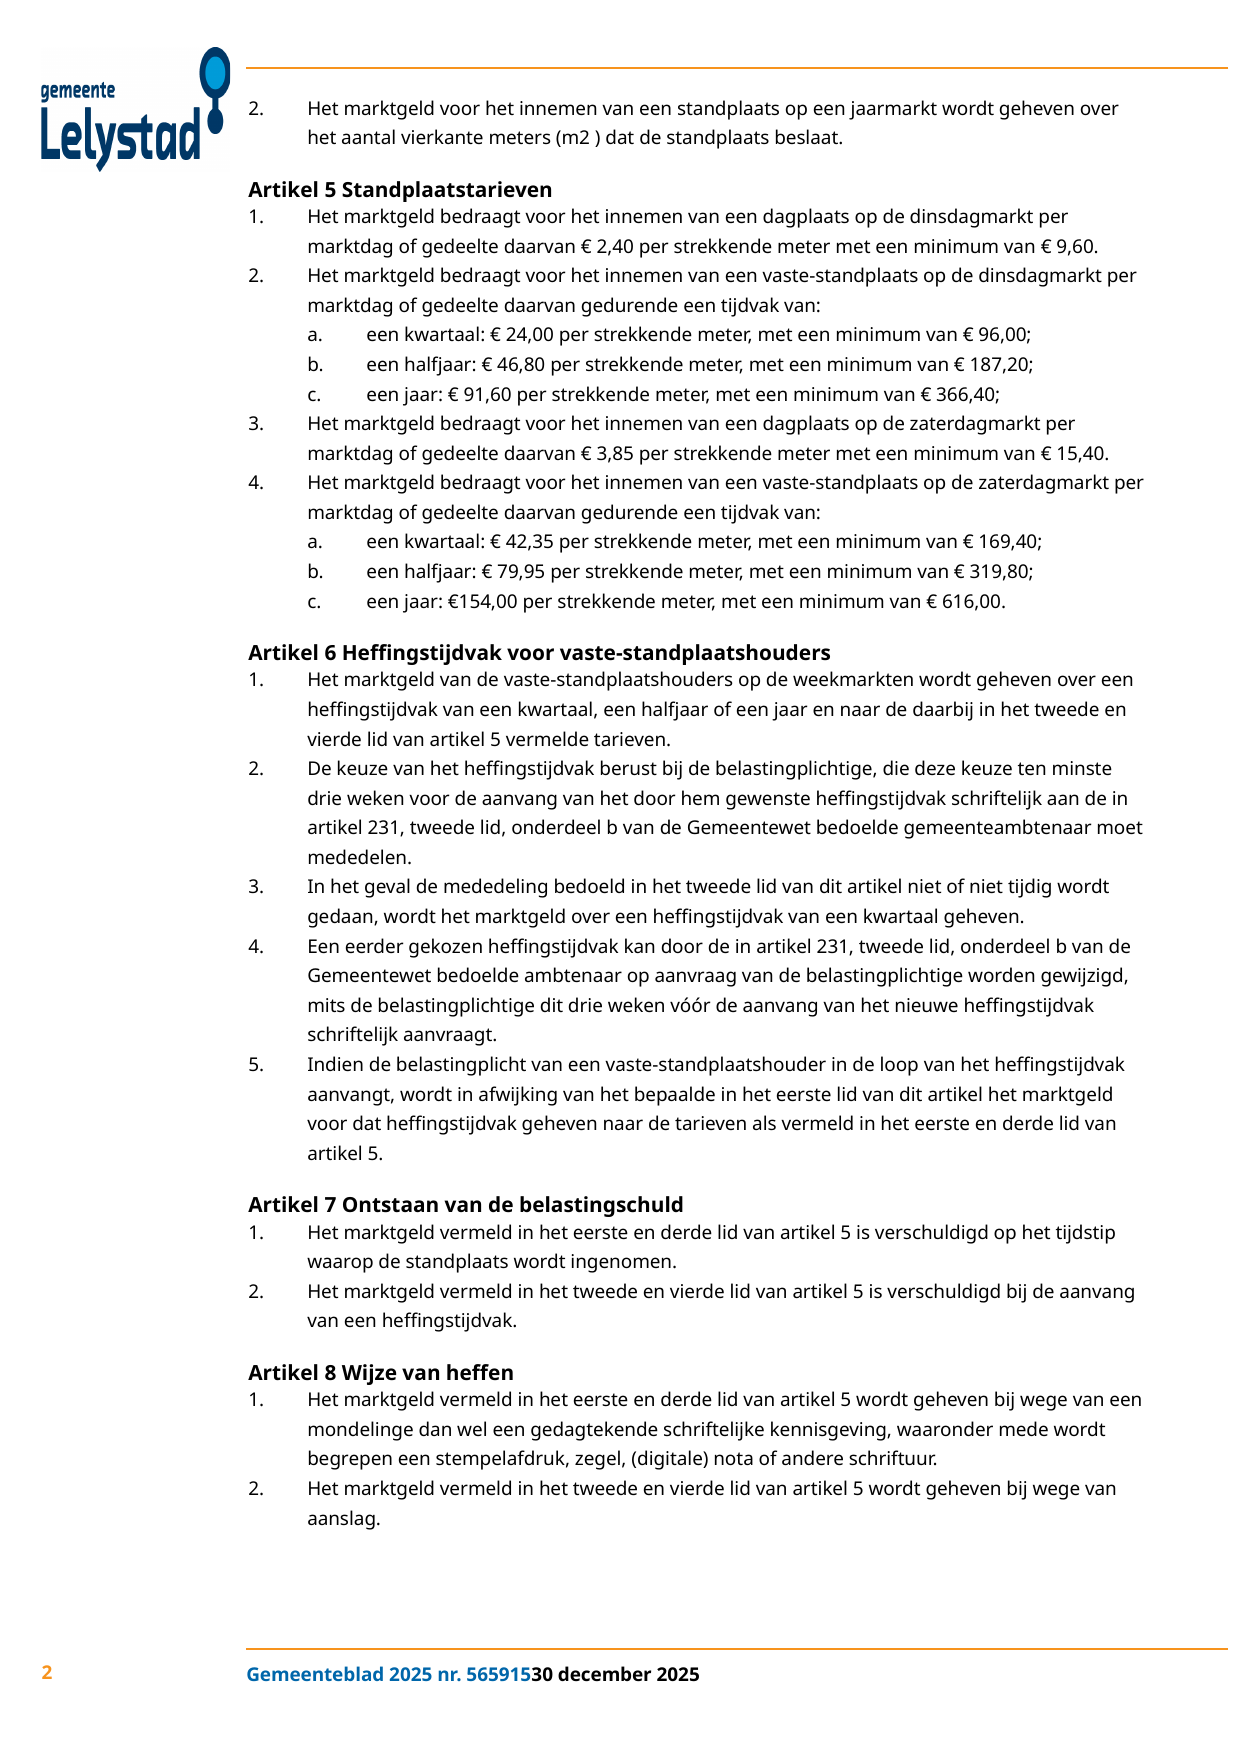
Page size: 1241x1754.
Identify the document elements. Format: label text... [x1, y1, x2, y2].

list Een eerder gekozen heffingstijdvak kan door de in artikel 231, tweede lid, onderdeel b van de Gemeentewet bedoelde ambtenaar op aanvraag van de belastingplichtige worden gewijzigd, mits de belastingplichtige dit drie weken vóór de aanvang van het nieuwe heffingstijdvak schriftelijk aanvraagt. [248, 933, 1152, 1047]
picture [41, 47, 231, 172]
text Artikel 5 Standplaatstarieven [248, 175, 1152, 203]
list Het marktgeld vermeld in het eerste en derde lid van artikel 5 is verschuldigd op het tijdstip waarop de standplaats wordt ingenomen. [248, 1219, 1152, 1274]
text Artikel 6 Heffingstijdvak voor vaste-standplaatshouders [248, 638, 1152, 667]
list Het marktgeld bedraagt voor het innemen van een vaste-standplaats op de dinsdagmarkt per marktdag of gedeelte daarvan gedurende een tijdvak van: [248, 262, 1152, 318]
text Artikel 8 Wijze van heffen [248, 1358, 1152, 1386]
text Artikel 7 Ontstaan van de belastingschuld [248, 1190, 1152, 1219]
list Indien de belastingplicht van een vaste-standplaatshouder in de loop van het heffingstijdvak aanvangt, wordt in afwijking van het bepaalde in het eerste lid van dit artikel het marktgeld voor dat heffingstijdvak geheven naar de tarieven als vermeld in het eerste en derde lid van artikel 5. [248, 1051, 1152, 1166]
list Het marktgeld vermeld in het eerste en derde lid van artikel 5 wordt geheven bij wege van een mondelinge dan wel een gedagtekende schriftelijke kennisgeving, waaronder mede wordt begrepen een stempelafdruk, zegel, (digitale) nota of andere schriftuur. [248, 1386, 1152, 1471]
list Het marktgeld voor het innemen van een standplaats op een jaarmarkt wordt geheven over het aantal vierkante meters (m2 ) dat de standplaats beslaat. [248, 95, 1152, 150]
list een kwartaal: € 24,00 per strekkende meter, met een minimum van € 96,00; [307, 322, 1152, 347]
list een halfjaar: € 79,95 per strekkende meter, met een minimum van € 319,80; [307, 558, 1152, 584]
list een jaar: € 91,60 per strekkende meter, met een minimum van € 366,40; [307, 381, 1152, 406]
list Het marktgeld van de vaste-standplaatshouders op de weekmarkten wordt geheven over een heffingstijdvak van een kwartaal, een halfjaar of een jaar en naar de daarbij in het tweede en vierde lid van artikel 5 vermelde tarieven. [248, 667, 1152, 752]
list Het marktgeld bedraagt voor het innemen van een dagplaats op de zaterdagmarkt per marktdag of gedeelte daarvan € 3,85 per strekkende meter met een minimum van € 15,40. [248, 410, 1152, 466]
list Het marktgeld bedraagt voor het innemen van een vaste-standplaats op de zaterdagmarkt per marktdag of gedeelte daarvan gedurende een tijdvak van: [248, 469, 1152, 525]
list In het geval de mededeling bedoeld in het tweede lid van dit artikel niet of niet tijdig wordt gedaan, wordt het marktgeld over een heffingstijdvak van een kwartaal geheven. [248, 874, 1152, 929]
list een kwartaal: € 42,35 per strekkende meter, met een minimum van € 169,40; [307, 529, 1152, 554]
list Het marktgeld vermeld in het tweede en vierde lid van artikel 5 wordt geheven bij wege van aanslag. [248, 1475, 1152, 1531]
list een halfjaar: € 46,80 per strekkende meter, met een minimum van € 187,20; [307, 351, 1152, 377]
list Het marktgeld bedraagt voor het innemen van een dagplaats op de dinsdagmarkt per marktdag of gedeelte daarvan € 2,40 per strekkende meter met een minimum van € 9,60. [248, 203, 1152, 258]
list een jaar: €154,00 per strekkende meter, met een minimum van € 616,00. [307, 588, 1152, 613]
list De keuze van het heffingstijdvak berust bij de belastingplichtige, die deze keuze ten minste drie weken voor de aanvang van het door hem gewenste heffingstijdvak schriftelijk aan de in artikel 231, tweede lid, onderdeel b van de Gemeentewet bedoelde gemeenteambtenaar moet mededelen. [248, 755, 1152, 870]
list Het marktgeld vermeld in het tweede en vierde lid van artikel 5 is verschuldigd bij de aanvang van een heffingstijdvak. [248, 1278, 1152, 1333]
